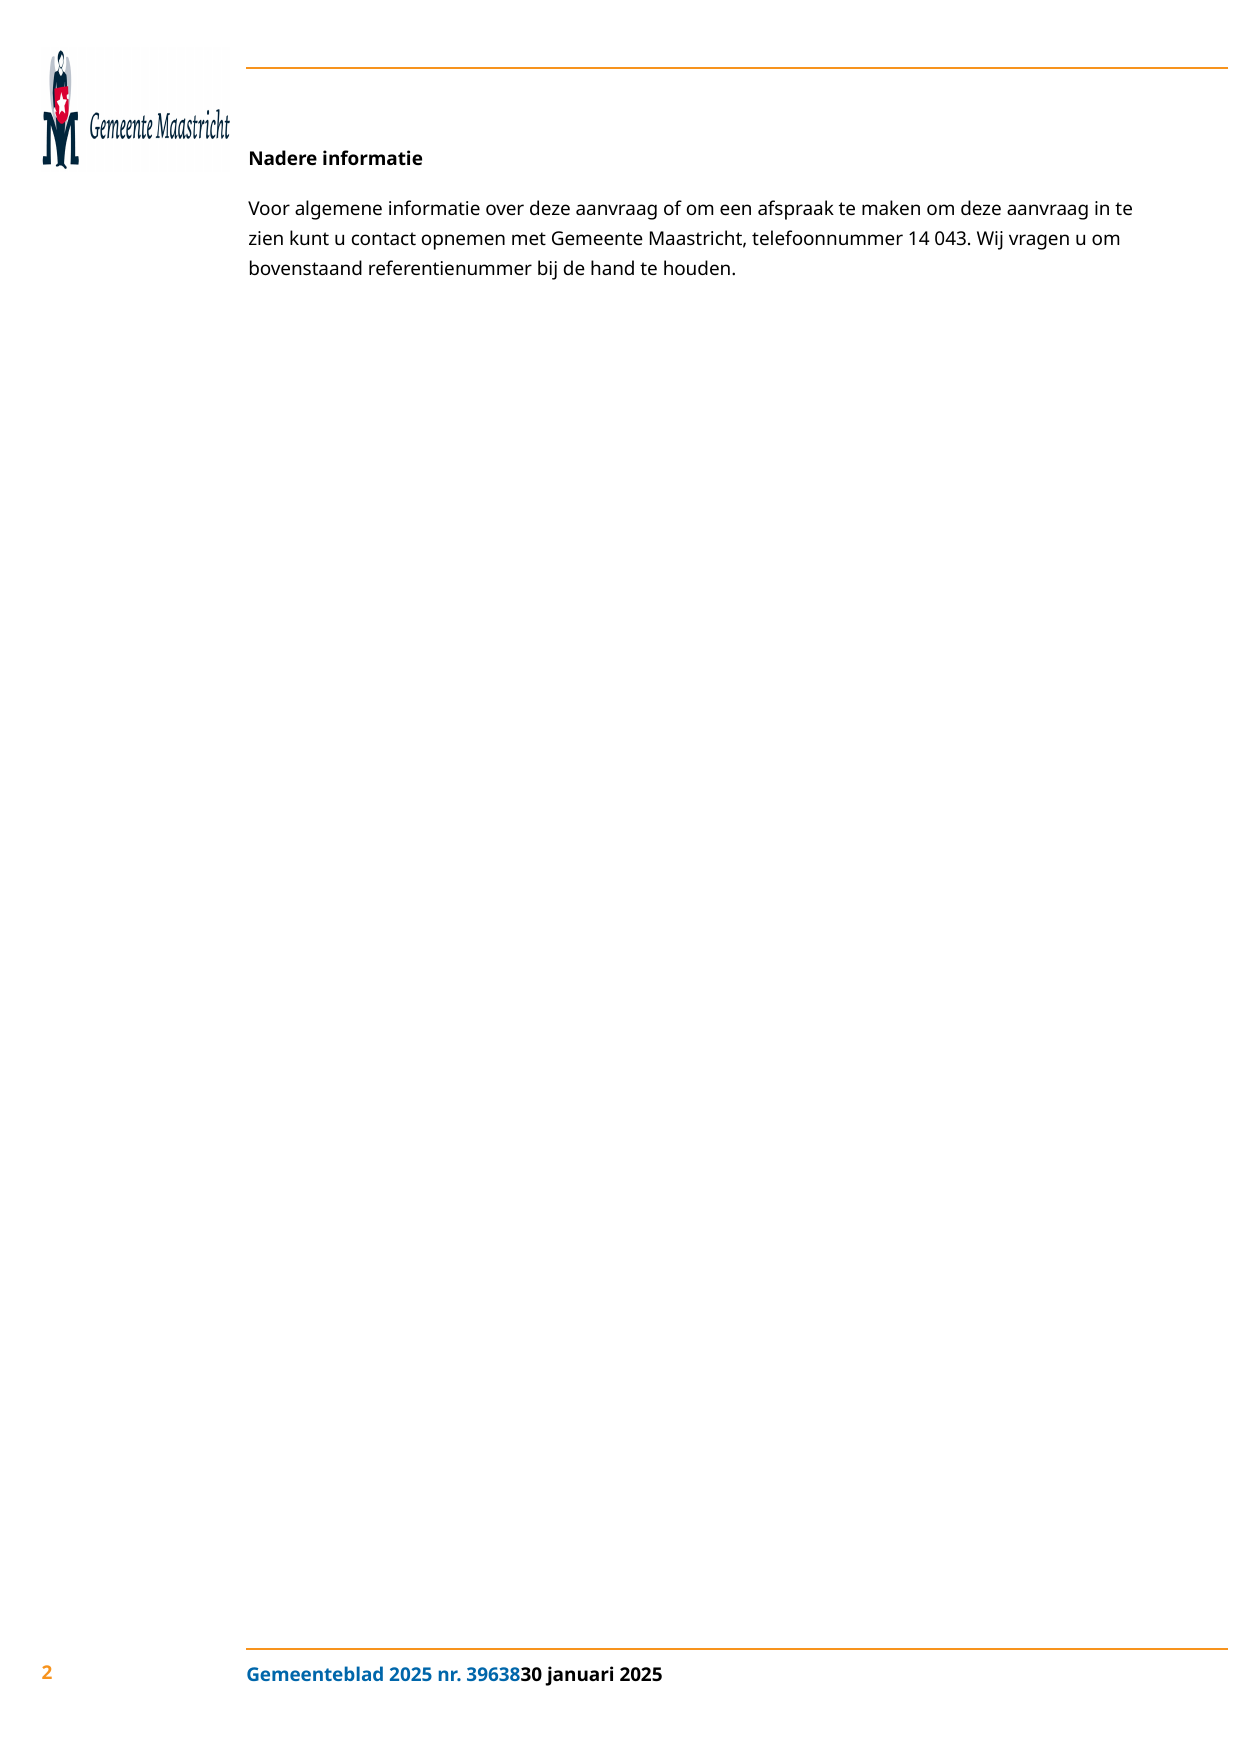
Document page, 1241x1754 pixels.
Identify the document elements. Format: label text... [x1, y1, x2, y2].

text Nadere informatie [248, 145, 1152, 171]
picture [41, 47, 231, 172]
text Voor algemene informatie over deze aanvraag of om een afspraak te maken om deze aanvraag in te zien kunt u contact opnemen met Gemeente Maastricht, telefoonnummer 14 043. Wij vragen u om bovenstaand referentienummer bij de hand te houden. [248, 196, 1152, 281]
